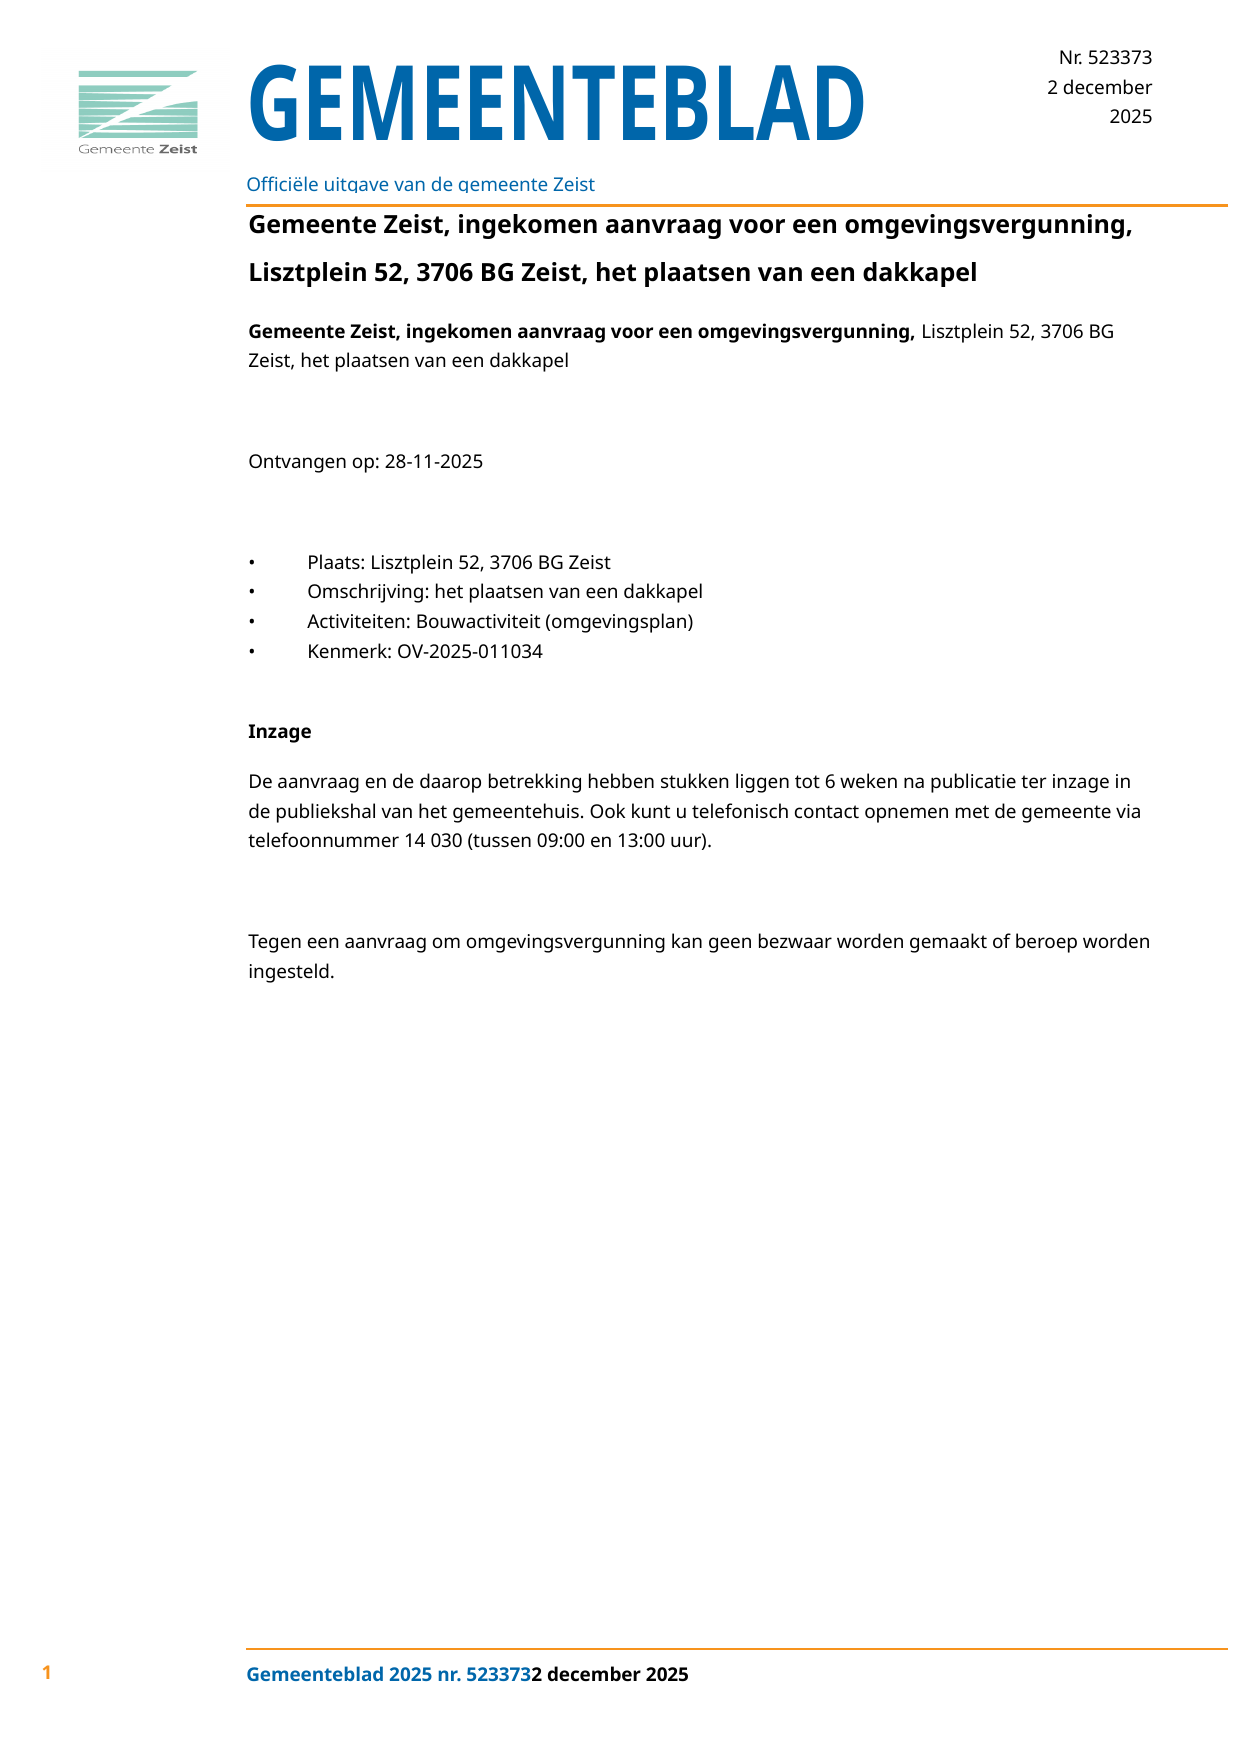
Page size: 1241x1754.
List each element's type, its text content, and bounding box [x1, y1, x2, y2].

text Gemeente Zeist, ingekomen aanvraag voor een omgevingsvergunning, Lisztplein 52, 3706 BG Zeist, het plaatsen van een dakkapel [248, 318, 1152, 373]
list Kenmerk: OV-2025-011034 [248, 638, 1152, 664]
text Inzage [248, 718, 1152, 744]
list Omschrijving: het plaatsen van een dakkapel [248, 579, 1152, 604]
picture [41, 47, 231, 172]
text De aanvraag en de daarop betrekking hebben stukken liggen tot 6 weken na publicatie ter inzage in de publiekshal van het gemeentehuis. Ook kunt u telefonisch contact opnemen met de gemeente via telefoonnummer 14 030 (tussen 09:00 en 13:00 uur). [248, 768, 1152, 853]
text Ontvangen op: 28-11-2025 [248, 448, 1152, 474]
list Activiteiten: Bouwactiviteit (omgevingsplan) [248, 608, 1152, 634]
text Gemeente Zeist, ingekomen aanvraag voor een omgevingsvergunning, Lisztplein 52, 3706 BG Zeist, het plaatsen van een dakkapel [248, 207, 1152, 288]
list Plaats: Lisztplein 52, 3706 BG Zeist [248, 549, 1152, 575]
text Tegen een aanvraag om omgevingsvergunning kan geen bezwaar worden gemaakt of beroep worden ingesteld. [248, 928, 1152, 984]
